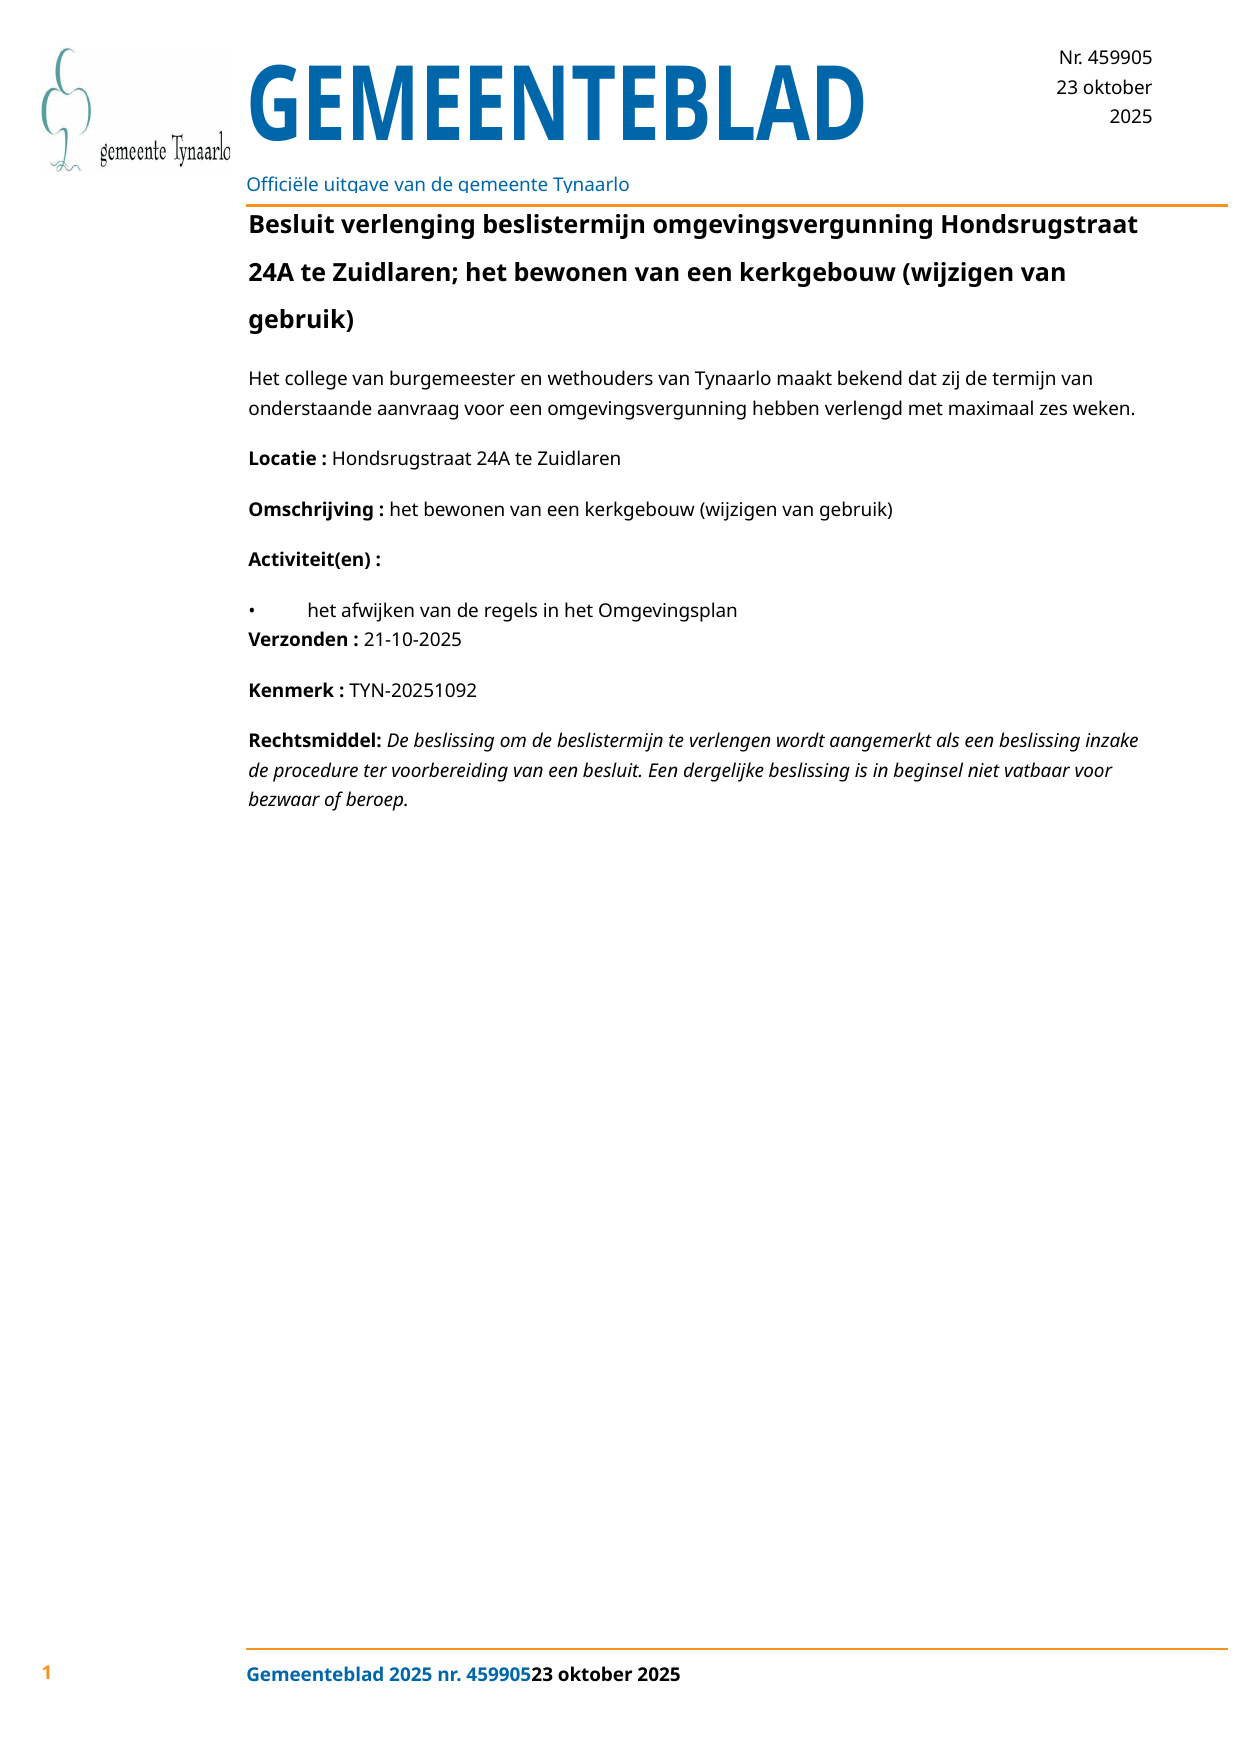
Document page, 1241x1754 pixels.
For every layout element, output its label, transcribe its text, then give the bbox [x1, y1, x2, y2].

text Het college van burgemeester en wethouders van Tynaarlo maakt bekend dat zij de termijn van onderstaande aanvraag voor een omgevingsvergunning hebben verlengd met maximaal zes weken. [248, 366, 1152, 421]
text Kenmerk : TYN-20251092 [248, 677, 1152, 702]
picture [41, 47, 231, 172]
text Verzonden : 21-10-2025 [248, 626, 1152, 652]
text Rechtsmiddel: De beslissing om de beslistermijn te verlengen wordt aangemerkt als een beslissing inzake de procedure ter voorbereiding van een besluit. Een dergelijke beslissing is in beginsel niet vatbaar voor bezwaar of beroep. [248, 727, 1152, 812]
text Omschrijving : het bewonen van een kerkgebouw (wijzigen van gebruik) [248, 496, 1152, 522]
text Locatie : Hondsrugstraat 24A te Zuidlaren [248, 446, 1152, 471]
list het afwijken van de regels in het Omgevingsplan [248, 597, 1152, 622]
text Besluit verlenging beslistermijn omgevingsvergunning Hondsrugstraat 24A te Zuidlaren; het bewonen van een kerkgebouw (wijzigen van gebruik) [248, 207, 1152, 336]
text Activiteit(en) : [248, 546, 1152, 572]
